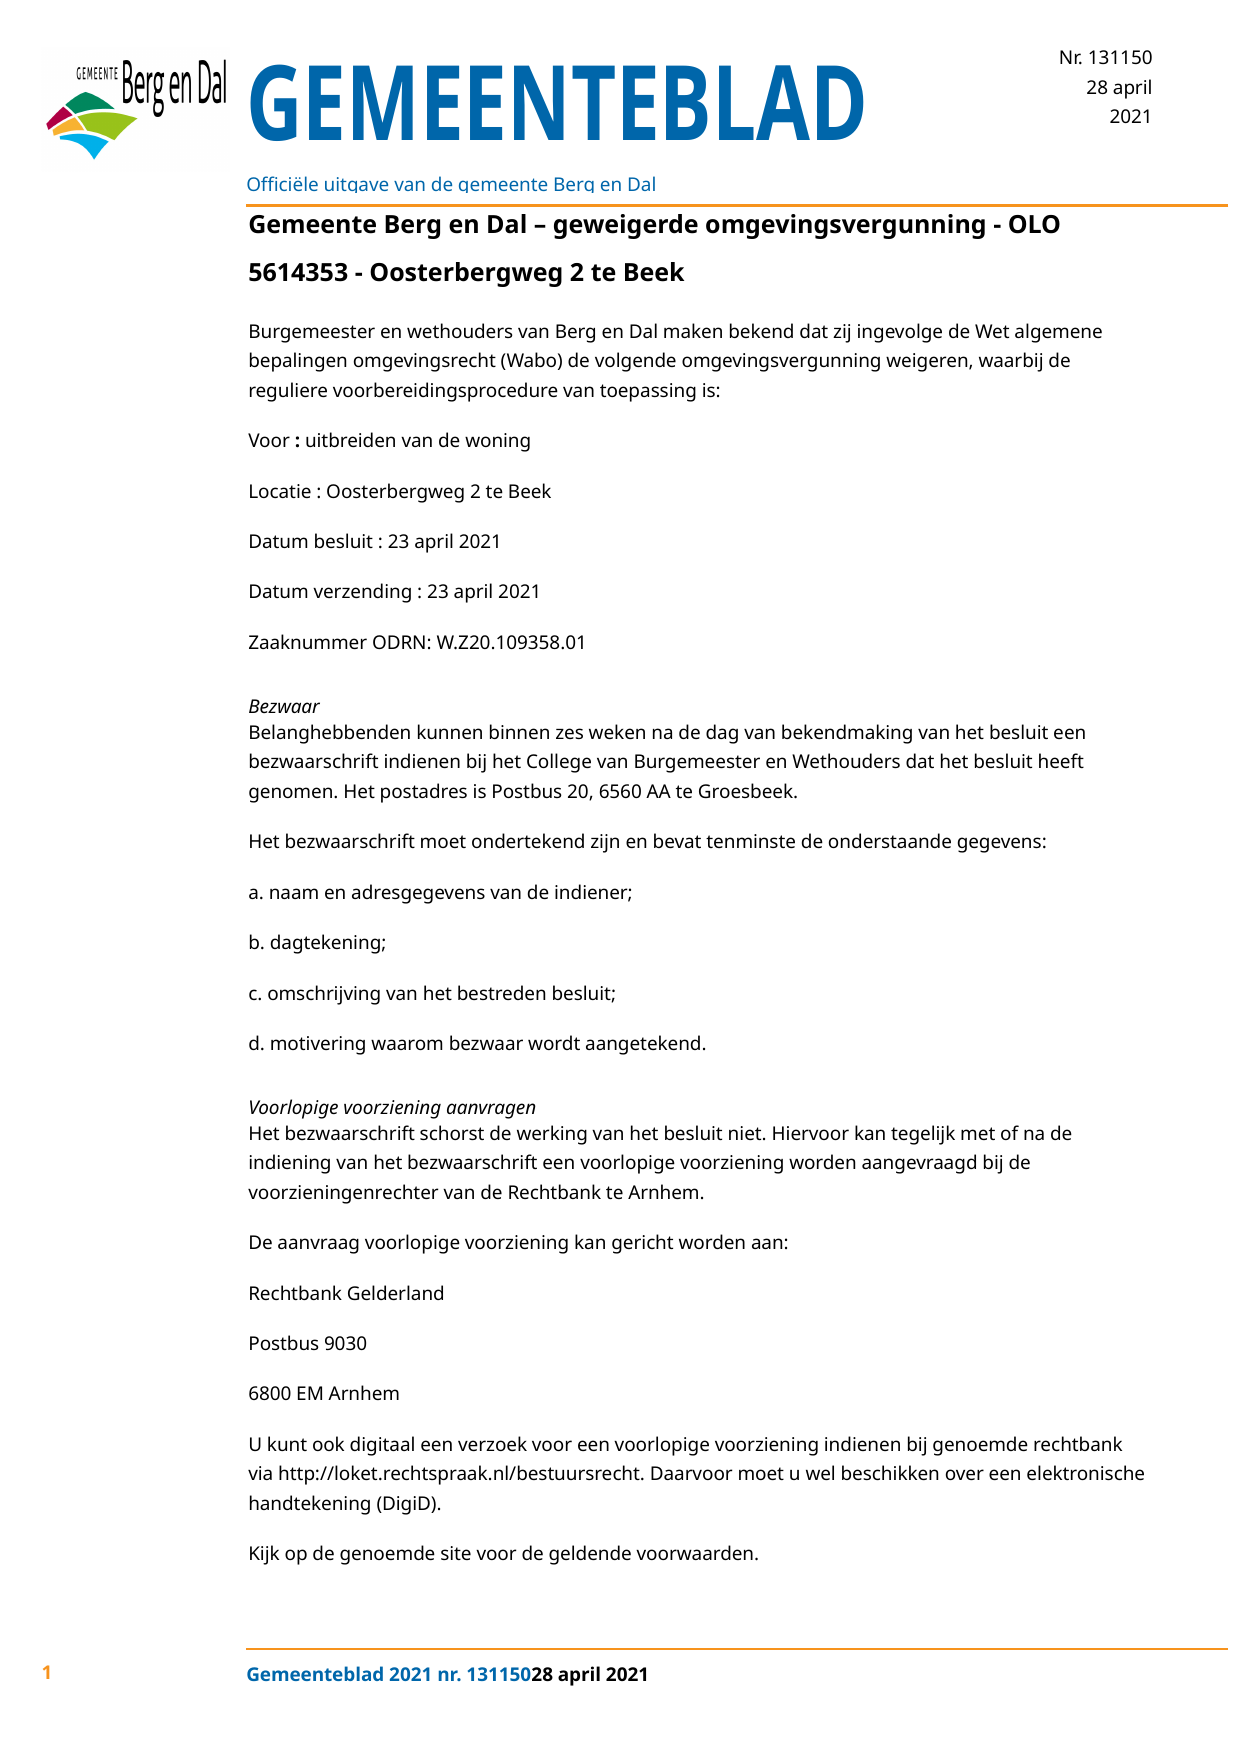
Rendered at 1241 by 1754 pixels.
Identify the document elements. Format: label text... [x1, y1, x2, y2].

text Datum besluit : 23 april 2021 [248, 528, 1152, 554]
text Voorlopige voorziening aanvragen [248, 1094, 1152, 1120]
text Datum verzending : 23 april 2021 [248, 579, 1152, 604]
text Gemeente Berg en Dal – geweigerde omgevingsvergunning - OLO 5614353 - Oosterbergweg 2 te Beek [248, 207, 1152, 288]
text Postbus 9030 [248, 1330, 1152, 1356]
text Burgemeester en wethouders van Berg en Dal maken bekend dat zij ingevolge de Wet algemene bepalingen omgevingsrecht (Wabo) de volgende omgevingsvergunning weigeren, waarbij de reguliere voorbereidingsprocedure van toepassing is: [248, 318, 1152, 403]
text d. motivering waarom bezwaar wordt aangetekend. [248, 1030, 1152, 1056]
text a. naam en adresgegevens van de indiener; [248, 879, 1152, 904]
text 6800 EM Arnhem [248, 1381, 1152, 1406]
text Voor : uitbreiden van de woning [248, 427, 1152, 453]
text U kunt ook digitaal een verzoek voor een voorlopige voorziening indienen bij genoemde rechtbank via http://loket.rechtspraak.nl/bestuursrecht. Daarvoor moet u wel beschikken over een elektronische handtekening (DigiD). [248, 1431, 1152, 1516]
text Belanghebbenden kunnen binnen zes weken na de dag van bekendmaking van het besluit een bezwaarschrift indienen bij het College van Burgemeester en Wethouders dat het besluit heeft genomen. Het postadres is Postbus 20, 6560 AA te Groesbeek. [248, 719, 1152, 804]
text De aanvraag voorlopige voorziening kan gericht worden aan: [248, 1229, 1152, 1255]
text Het bezwaarschrift moet ondertekend zijn en bevat tenminste de onderstaande gegevens: [248, 828, 1152, 854]
text Kijk op de genoemde site voor de geldende voorwaarden. [248, 1541, 1152, 1566]
text Rechtbank Gelderland [248, 1280, 1152, 1306]
text Het bezwaarschrift schorst de werking van het besluit niet. Hiervoor kan tegelijk met of na de indiening van het bezwaarschrift een voorlopige voorziening worden aangevraagd bij de voorzieningenrechter van de Rechtbank te Arnhem. [248, 1120, 1152, 1205]
text c. omschrijving van het bestreden besluit; [248, 980, 1152, 1005]
text b. dagtekening; [248, 929, 1152, 955]
text Zaaknummer ODRN: W.Z20.109358.01 [248, 629, 1152, 655]
picture [41, 47, 231, 172]
text Locatie : Oosterbergweg 2 te Beek [248, 478, 1152, 504]
text Bezwaar [248, 693, 1152, 719]
